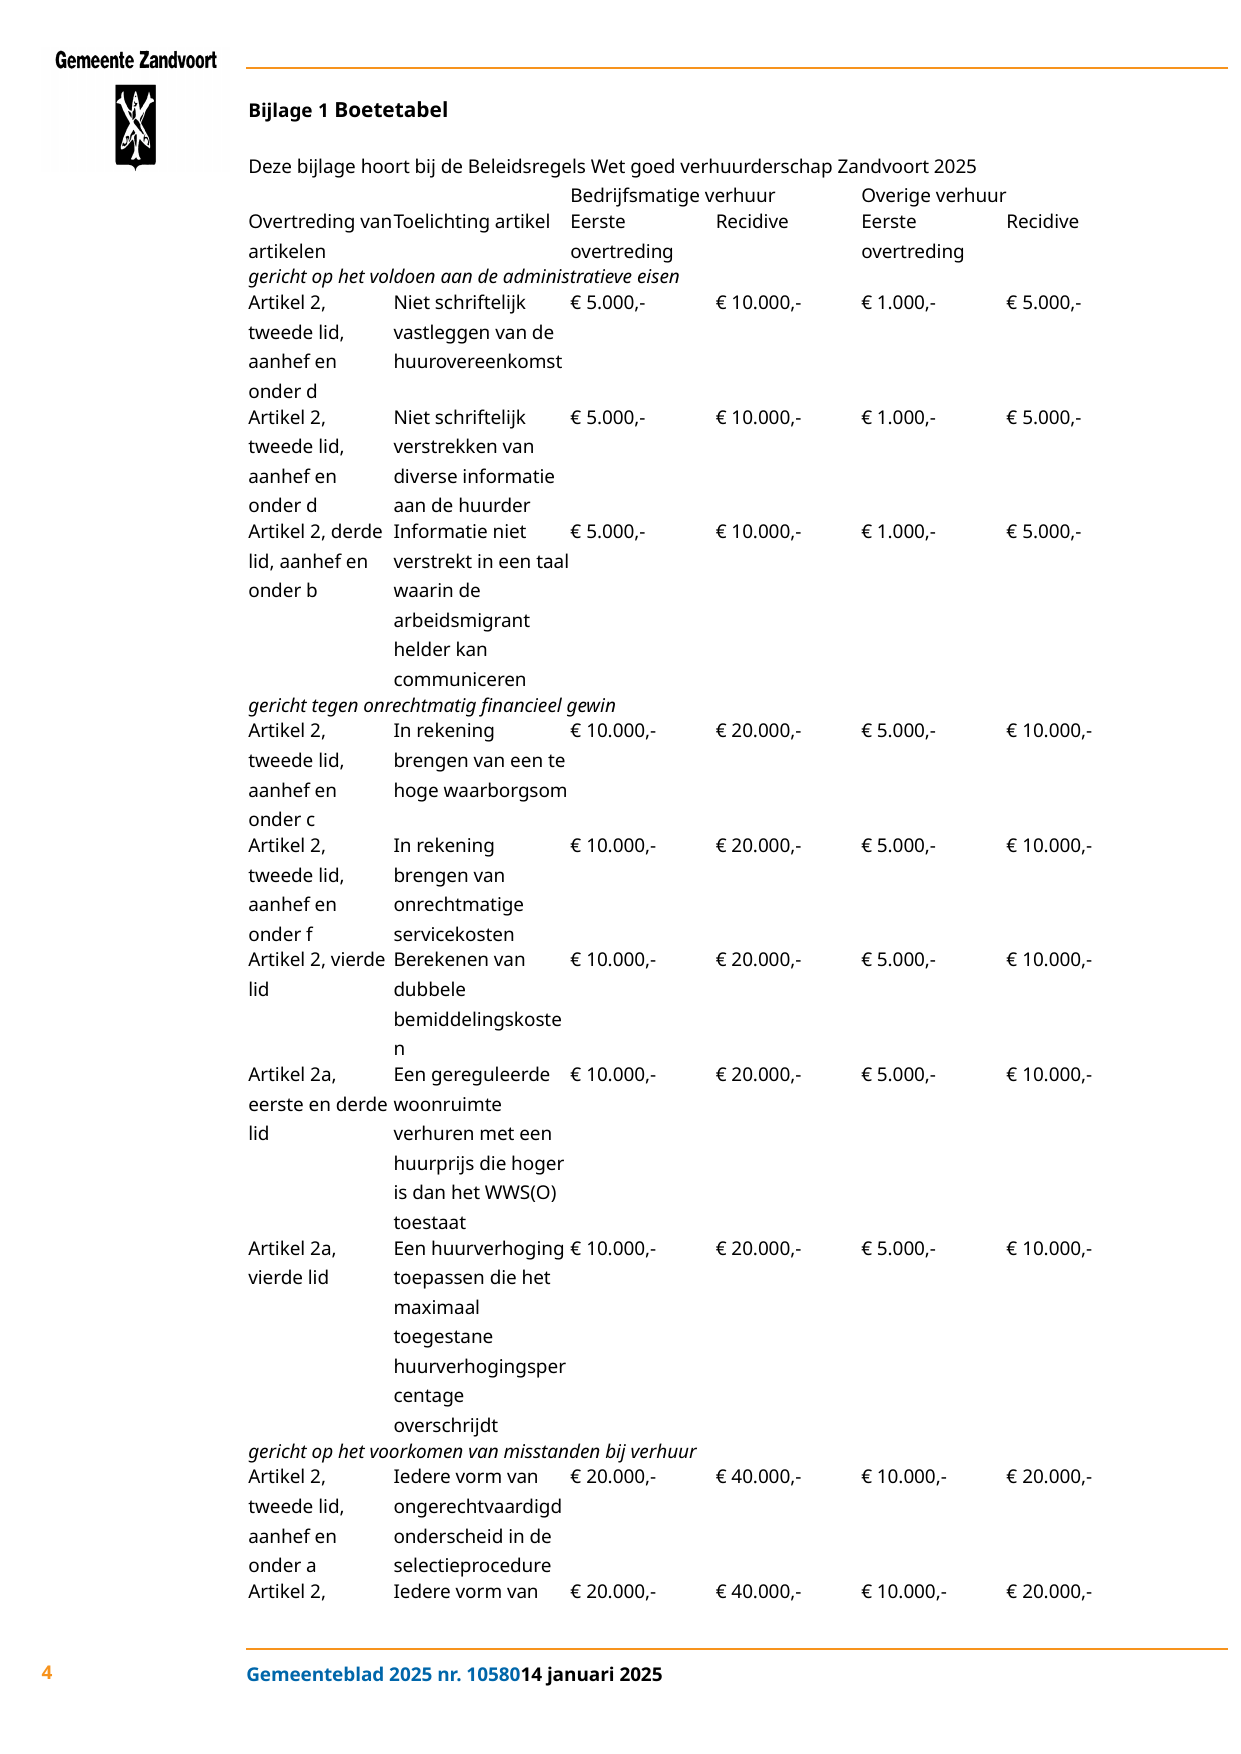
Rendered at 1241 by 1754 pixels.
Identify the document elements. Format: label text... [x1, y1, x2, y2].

table_cell Niet schriftelijk verstrekken van diverse informatie aan de huurder [393, 404, 570, 518]
table_cell Artikel 2, tweede lid, aanhef en onder c [248, 718, 393, 832]
table_header Bedrijfsmatige verhuur [570, 183, 861, 208]
table_cell € 5.000,- [861, 1061, 1006, 1235]
table_cell Artikel 2, tweede lid, aanhef en onder d [248, 289, 393, 404]
table_cell € 1.000,- [861, 289, 1006, 404]
table_cell € 5.000,- [570, 518, 716, 692]
table_cell € 5.000,- [861, 718, 1006, 832]
table_cell € 1.000,- [861, 404, 1006, 518]
table_cell Artikel 2, derde lid, aanhef en onder b [248, 518, 393, 692]
picture [41, 47, 231, 172]
table_cell In rekening brengen van onrechtmatige servicekosten [393, 832, 570, 947]
table_cell € 20.000,- [1006, 1464, 1152, 1578]
table_cell € 10.000,- [716, 404, 861, 518]
table_cell € 5.000,- [570, 289, 716, 404]
table_cell € 10.000,- [1006, 947, 1152, 1061]
text Bijlage 1 Boetetabel [248, 95, 1152, 123]
table_cell € 10.000,- [1006, 1061, 1152, 1235]
table_cell € 40.000,- [716, 1578, 861, 1604]
table_cell Recidive [716, 208, 861, 264]
table_cell Artikel 2a, eerste en derde lid [248, 1061, 393, 1235]
table_cell € 20.000,- [716, 718, 861, 832]
table_header Overige verhuur [861, 183, 1152, 208]
table_cell Informatie niet verstrekt in een taal waarin de arbeidsmigrant helder kan communiceren [393, 518, 570, 692]
table_cell € 20.000,- [716, 947, 861, 1061]
table_cell Toelichting artikel [393, 208, 570, 264]
table_cell € 10.000,- [1006, 832, 1152, 947]
table_cell € 20.000,- [1006, 1578, 1152, 1604]
table_cell € 5.000,- [861, 1235, 1006, 1438]
table_cell € 20.000,- [716, 832, 861, 947]
table_cell gericht op het voldoen aan de administratieve eisen [248, 264, 1152, 289]
table_cell € 5.000,- [1006, 404, 1152, 518]
table_cell € 20.000,- [716, 1061, 861, 1235]
table_cell € 10.000,- [570, 1235, 716, 1438]
table_cell € 20.000,- [570, 1578, 716, 1604]
table_cell gericht op het voorkomen van misstanden bij verhuur [248, 1438, 1152, 1464]
table_cell Overtreding van artikelen [248, 208, 393, 264]
table_header [248, 183, 570, 208]
table_cell € 10.000,- [1006, 1235, 1152, 1438]
table_cell Iedere vorm van ongerechtvaardigd onderscheid in de selectieprocedure [393, 1464, 570, 1578]
text Deze bijlage hoort bij de Beleidsregels Wet goed verhuurderschap Zandvoort 2025 [248, 153, 1152, 179]
table_cell Artikel 2, tweede lid, aanhef en onder d [248, 404, 393, 518]
table_cell Artikel 2, tweede lid, aanhef en onder a [248, 1464, 393, 1578]
table_cell Artikel 2, vierde lid [248, 947, 393, 1061]
table_cell Iedere vorm van [393, 1578, 570, 1604]
table_cell € 10.000,- [570, 832, 716, 947]
table_cell € 40.000,- [716, 1464, 861, 1578]
table_cell € 10.000,- [716, 289, 861, 404]
table_cell € 5.000,- [861, 832, 1006, 947]
table_cell € 5.000,- [861, 947, 1006, 1061]
table_cell € 10.000,- [570, 718, 716, 832]
table_cell € 10.000,- [716, 518, 861, 692]
table_cell Artikel 2a, vierde lid [248, 1235, 393, 1438]
table_cell Eerste overtreding [861, 208, 1006, 264]
table_cell Artikel 2, [248, 1578, 393, 1604]
table_cell € 10.000,- [861, 1464, 1006, 1578]
table_cell € 10.000,- [861, 1578, 1006, 1604]
table_cell € 10.000,- [570, 1061, 716, 1235]
table_cell gericht tegen onrechtmatig financieel gewin [248, 692, 1152, 718]
table_cell Een gereguleerde woonruimte verhuren met een huurprijs die hoger is dan het WWS(O) toestaat [393, 1061, 570, 1235]
table_cell € 5.000,- [1006, 289, 1152, 404]
table_cell € 1.000,- [861, 518, 1006, 692]
table_cell Niet schriftelijk vastleggen van de huurovereenkomst [393, 289, 570, 404]
table_cell Recidive [1006, 208, 1152, 264]
table_cell Berekenen van dubbele bemiddelingskosten [393, 947, 570, 1061]
table_cell € 10.000,- [1006, 718, 1152, 832]
table_cell Artikel 2, tweede lid, aanhef en onder f [248, 832, 393, 947]
table_cell € 20.000,- [570, 1464, 716, 1578]
table_cell € 5.000,- [1006, 518, 1152, 692]
table_cell € 10.000,- [570, 947, 716, 1061]
table_cell Een huurverhoging toepassen die het maximaal toegestane huurverhogingspercentage overschrijdt [393, 1235, 570, 1438]
table_cell € 5.000,- [570, 404, 716, 518]
table_cell Eerste overtreding [570, 208, 716, 264]
table_cell In rekening brengen van een te hoge waarborgsom [393, 718, 570, 832]
table_cell € 20.000,- [716, 1235, 861, 1438]
